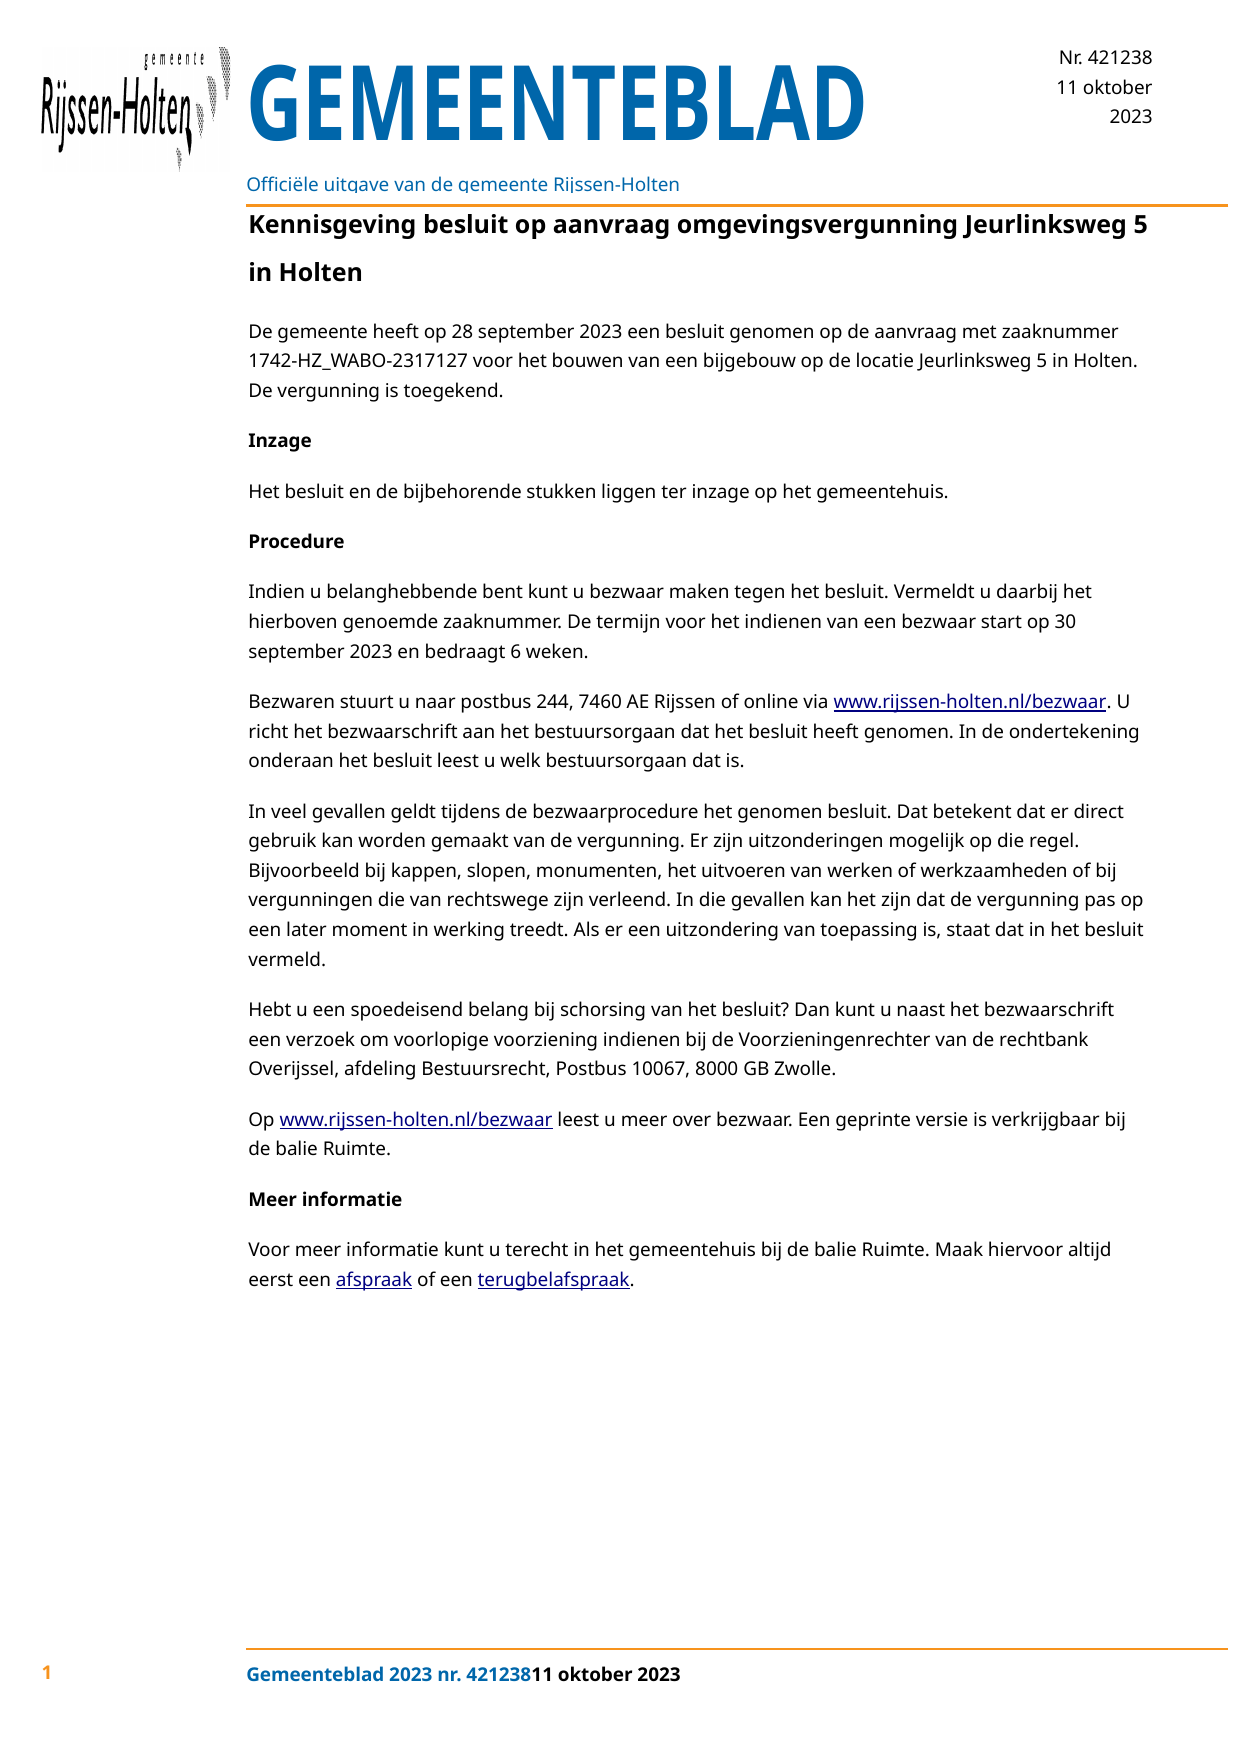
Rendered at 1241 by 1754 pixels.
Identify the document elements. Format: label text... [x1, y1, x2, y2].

text De gemeente heeft op 28 september 2023 een besluit genomen op de aanvraag met zaaknummer 1742-HZ_WABO-2317127 voor het bouwen van een bijgebouw op de locatie Jeurlinksweg 5 in Holten. De vergunning is toegekend. [248, 318, 1152, 403]
text Op www.rijssen-holten.nl/bezwaar leest u meer over bezwaar. Een geprinte versie is verkrijgbaar bij de balie Ruimte. [248, 1106, 1152, 1161]
text Het besluit en de bijbehorende stukken liggen ter inzage op het gemeentehuis. [248, 478, 1152, 504]
picture [41, 47, 231, 172]
text Inzage [248, 427, 1152, 453]
text Kennisgeving besluit op aanvraag omgevingsvergunning Jeurlinksweg 5 in Holten [248, 207, 1152, 288]
text In veel gevallen geldt tijdens de bezwaarprocedure het genomen besluit. Dat betekent dat er direct gebruik kan worden gemaakt van de vergunning. Er zijn uitzonderingen mogelijk op die regel. Bijvoorbeeld bij kappen, slopen, monumenten, het uitvoeren van werken of werkzaamheden of bij vergunningen die van rechtswege zijn verleend. In die gevallen kan het zijn dat de vergunning pas op een later moment in werking treedt. Als er een uitzondering van toepassing is, staat dat in het besluit vermeld. [248, 798, 1152, 972]
text Hebt u een spoedeisend belang bij schorsing van het besluit? Dan kunt u naast het bezwaarschrift een verzoek om voorlopige voorziening indienen bij de Voorzieningenrechter van de rechtbank Overijssel, afdeling Bestuursrecht, Postbus 10067, 8000 GB Zwolle. [248, 996, 1152, 1081]
text Meer informatie [248, 1186, 1152, 1212]
text Procedure [248, 528, 1152, 554]
text Indien u belanghebbende bent kunt u bezwaar maken tegen het besluit. Vermeldt u daarbij het hierboven genoemde zaaknummer. De termijn voor het indienen van een bezwaar start op 30 september 2023 en bedraagt 6 weken. [248, 579, 1152, 664]
text Voor meer informatie kunt u terecht in het gemeentehuis bij de balie Ruimte. Maak hiervoor altijd eerst een afspraak of een terugbelafspraak. [248, 1236, 1152, 1292]
text Bezwaren stuurt u naar postbus 244, 7460 AE Rijssen of online via www.rijssen-holten.nl/bezwaar. U richt het bezwaarschrift aan het bestuursorgaan dat het besluit heeft genomen. In de ondertekening onderaan het besluit leest u welk bestuursorgaan dat is. [248, 688, 1152, 773]
